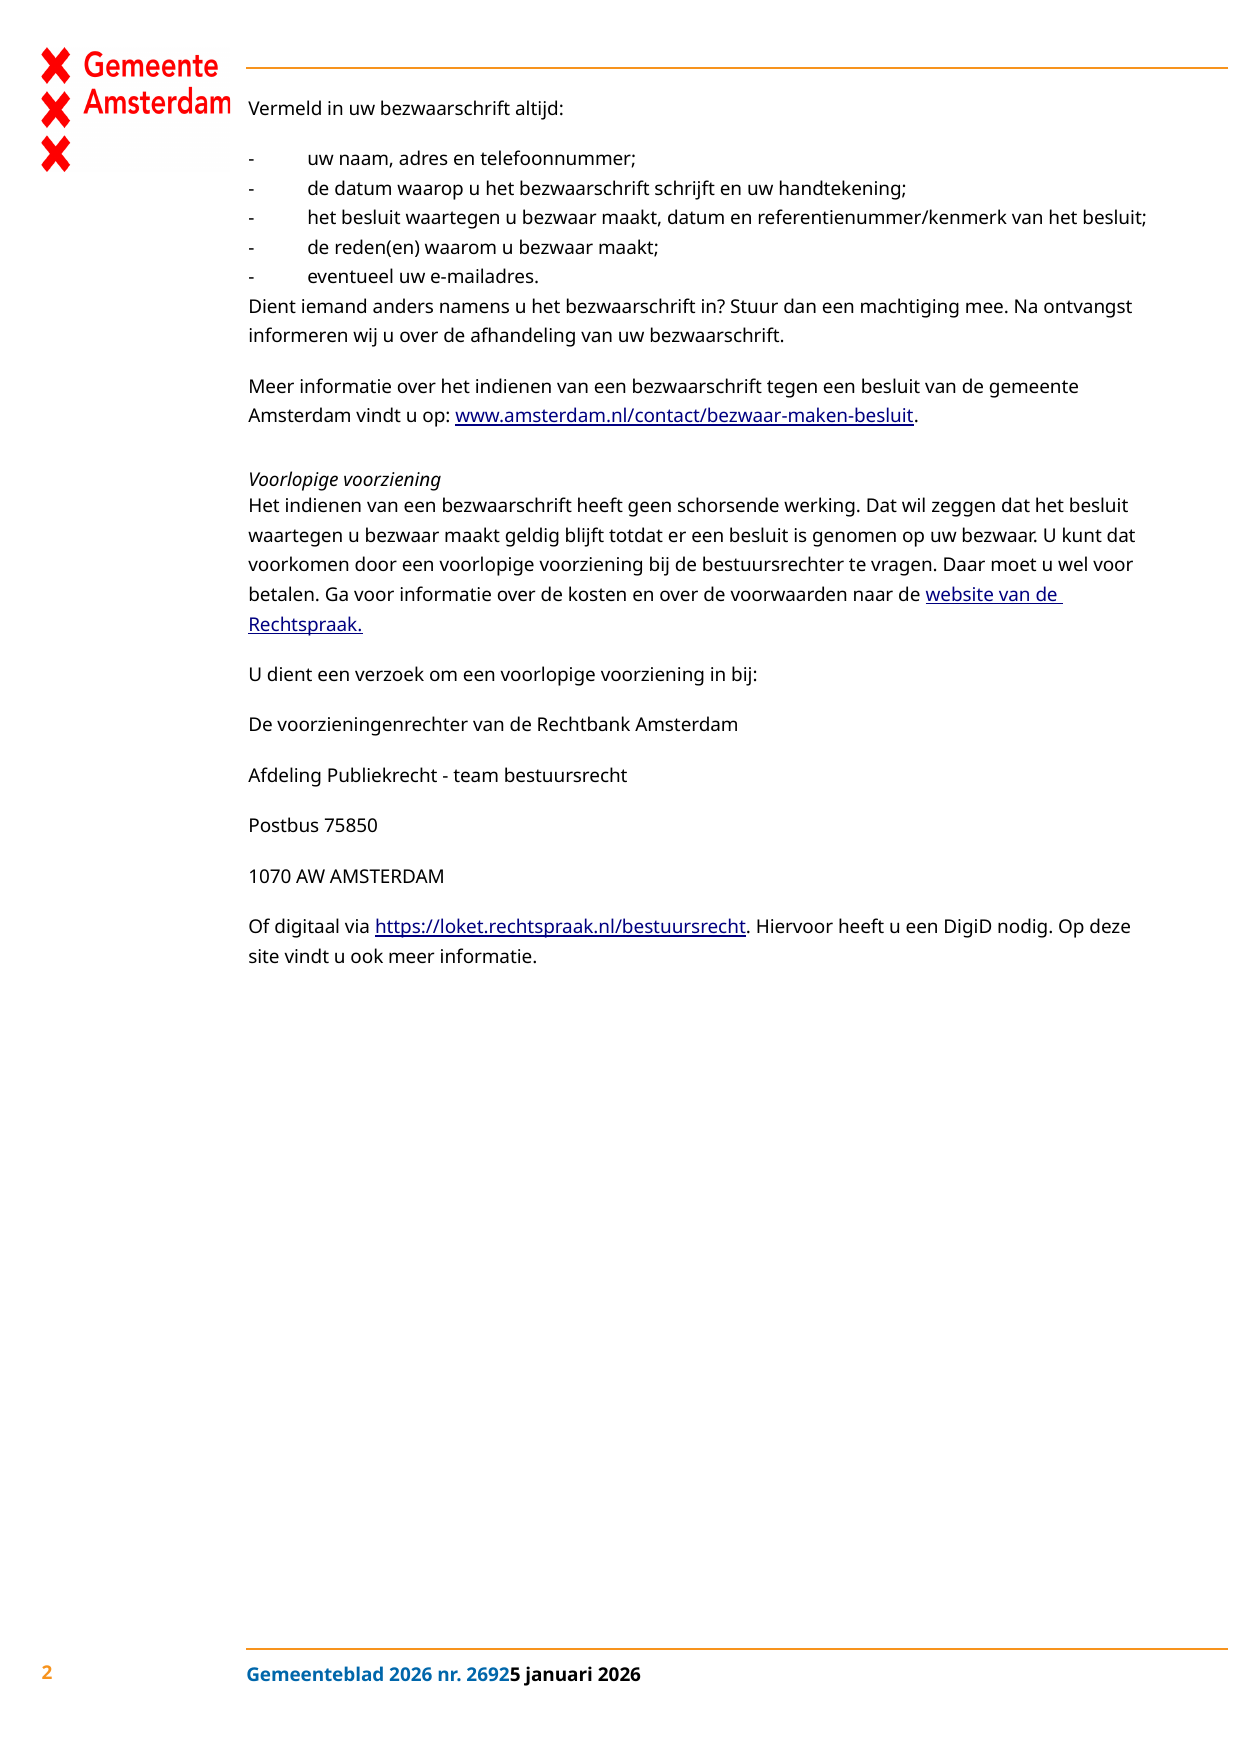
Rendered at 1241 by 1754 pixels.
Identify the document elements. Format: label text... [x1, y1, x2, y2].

list uw naam, adres en telefoonnummer; [248, 145, 1152, 171]
list de datum waarop u het bezwaarschrift schrijft en uw handtekening; [248, 175, 1152, 201]
text Het indienen van een bezwaarschrift heeft geen schorsende werking. Dat wil zeggen dat het besluit waartegen u bezwaar maakt geldig blijft totdat er een besluit is genomen op uw bezwaar. U kunt dat voorkomen door een voorlopige voorziening bij de bestuursrechter te vragen. Daar moet u wel voor betalen. Ga voor informatie over de kosten en over de voorwaarden naar de website van de Rechtspraak. [248, 492, 1152, 636]
text Of digitaal via https://loket.rechtspraak.nl/bestuursrecht. Hiervoor heeft u een DigiD nodig. Op deze site vindt u ook meer informatie. [248, 913, 1152, 968]
text Postbus 75850 [248, 812, 1152, 838]
text Dient iemand anders namens u het bezwaarschrift in? Stuur dan een machtiging mee. Na ontvangst informeren wij u over de afhandeling van uw bezwaarschrift. [248, 293, 1152, 348]
text Afdeling Publiekrecht - team bestuursrecht [248, 762, 1152, 788]
text U dient een verzoek om een voorlopige voorziening in bij: [248, 661, 1152, 687]
text 1070 AW AMSTERDAM [248, 863, 1152, 888]
list het besluit waartegen u bezwaar maakt, datum en referentienummer/kenmerk van het besluit; [248, 204, 1152, 230]
text Meer informatie over het indienen van een bezwaarschrift tegen een besluit van de gemeente Amsterdam vindt u op: www.amsterdam.nl/contact/bezwaar-maken-besluit. [248, 373, 1152, 428]
text Voorlopige voorziening [248, 467, 1152, 492]
text Vermeld in uw bezwaarschrift altijd: [248, 95, 1152, 121]
picture [41, 47, 231, 172]
list de reden(en) waarom u bezwaar maakt; [248, 234, 1152, 260]
list eventueel uw e-mailadres. [248, 263, 1152, 289]
text De voorzieningenrechter van de Rechtbank Amsterdam [248, 712, 1152, 737]
